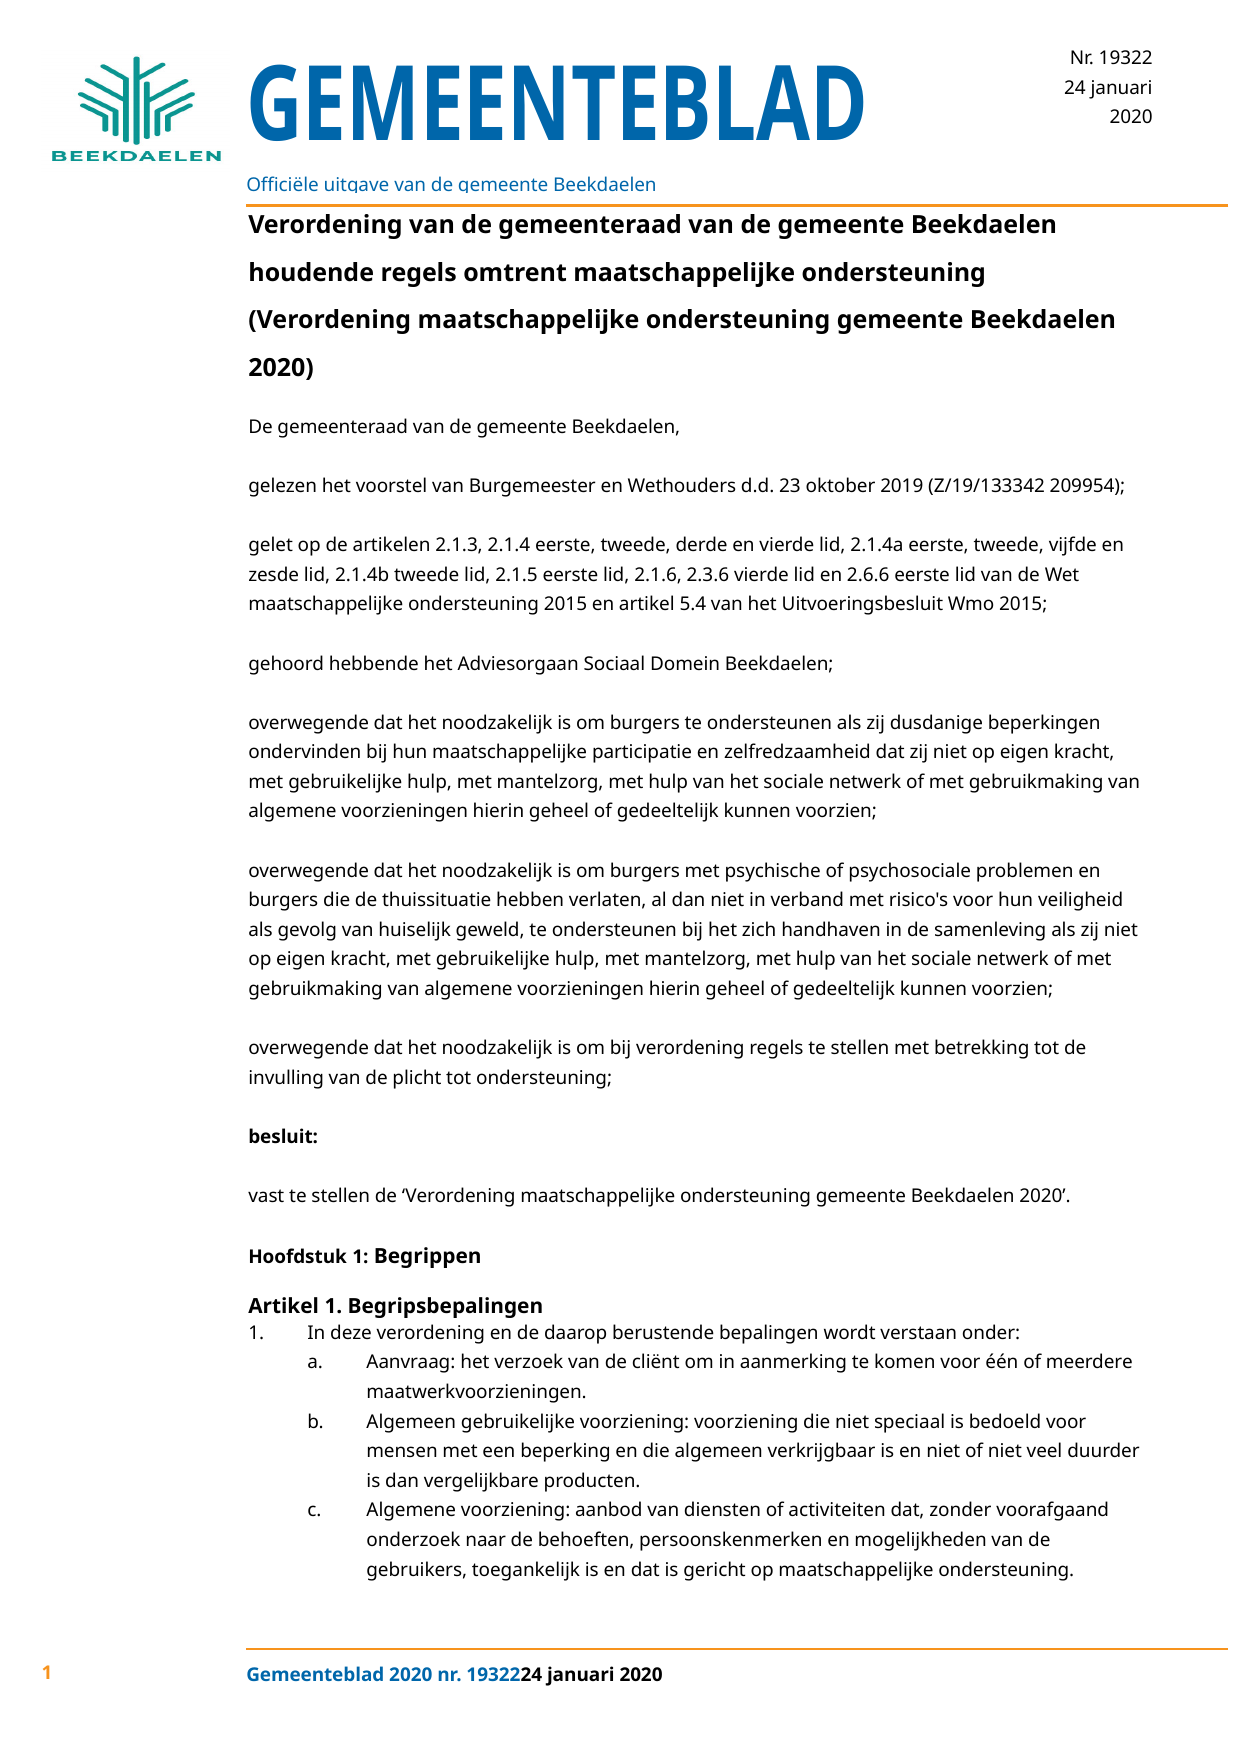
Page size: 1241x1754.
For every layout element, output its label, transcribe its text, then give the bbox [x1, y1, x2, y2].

picture [41, 47, 231, 172]
text besluit: [248, 1123, 1152, 1149]
text Verordening van de gemeenteraad van de gemeente Beekdaelen houdende regels omtrent maatschappelijke ondersteuning (Verordening maatschappelijke ondersteuning gemeente Beekdaelen 2020) [248, 207, 1152, 384]
text overwegende dat het noodzakelijk is om burgers te ondersteunen als zij dusdanige beperkingen ondervinden bij hun maatschappelijke participatie en zelfredzaamheid dat zij niet op eigen kracht, met gebruikelijke hulp, met mantelzorg, met hulp van het sociale netwerk of met gebruikmaking van algemene voorzieningen hierin geheel of gedeeltelijk kunnen voorzien; [248, 709, 1152, 823]
text overwegende dat het noodzakelijk is om bij verordening regels te stellen met betrekking tot de invulling van de plicht tot ondersteuning; [248, 1034, 1152, 1090]
text De gemeenteraad van de gemeente Beekdaelen, [248, 413, 1152, 439]
text vast te stellen de ‘Verordening maatschappelijke ondersteuning gemeente Beekdaelen 2020’. [248, 1182, 1152, 1208]
text gehoord hebbende het Adviesorgaan Sociaal Domein Beekdaelen; [248, 650, 1152, 676]
text overwegende dat het noodzakelijk is om burgers met psychische of psychosociale problemen en burgers die de thuissituatie hebben verlaten, al dan niet in verband met risico's voor hun veiligheid als gevolg van huiselijk geweld, te ondersteunen bij het zich handhaven in de samenleving als zij niet op eigen kracht, met gebruikelijke hulp, met mantelzorg, met hulp van het sociale netwerk of met gebruikmaking van algemene voorzieningen hierin geheel of gedeeltelijk kunnen voorzien; [248, 857, 1152, 1001]
text Hoofdstuk 1: Begrippen [248, 1241, 1152, 1270]
text gelet op de artikelen 2.1.3, 2.1.4 eerste, tweede, derde en vierde lid, 2.1.4a eerste, tweede, vijfde en zesde lid, 2.1.4b tweede lid, 2.1.5 eerste lid, 2.1.6, 2.3.6 vierde lid en 2.6.6 eerste lid van de Wet maatschappelijke ondersteuning 2015 en artikel 5.4 van het Uitvoeringsbesluit Wmo 2015; [248, 531, 1152, 616]
list Algemene voorziening: aanbod van diensten of activiteiten dat, zonder voorafgaand onderzoek naar de behoeften, persoonskenmerken en mogelijkheden van de gebruikers, toegankelijk is en dat is gericht op maatschappelijke ondersteuning. [307, 1497, 1152, 1582]
list Algemeen gebruikelijke voorziening: voorziening die niet speciaal is bedoeld voor mensen met een beperking en die algemeen verkrijgbaar is en niet of niet veel duurder is dan vergelijkbare producten. [307, 1408, 1152, 1493]
list In deze verordening en de daarop berustende bepalingen wordt verstaan onder: [248, 1319, 1152, 1345]
text Artikel 1. Begripsbepalingen [248, 1291, 1152, 1319]
list Aanvraag: het verzoek van de cliënt om in aanmerking te komen voor één of meerdere maatwerkvoorzieningen. [307, 1349, 1152, 1404]
text gelezen het voorstel van Burgemeester en Wethouders d.d. 23 oktober 2019 (Z/19/133342 209954); [248, 472, 1152, 498]
